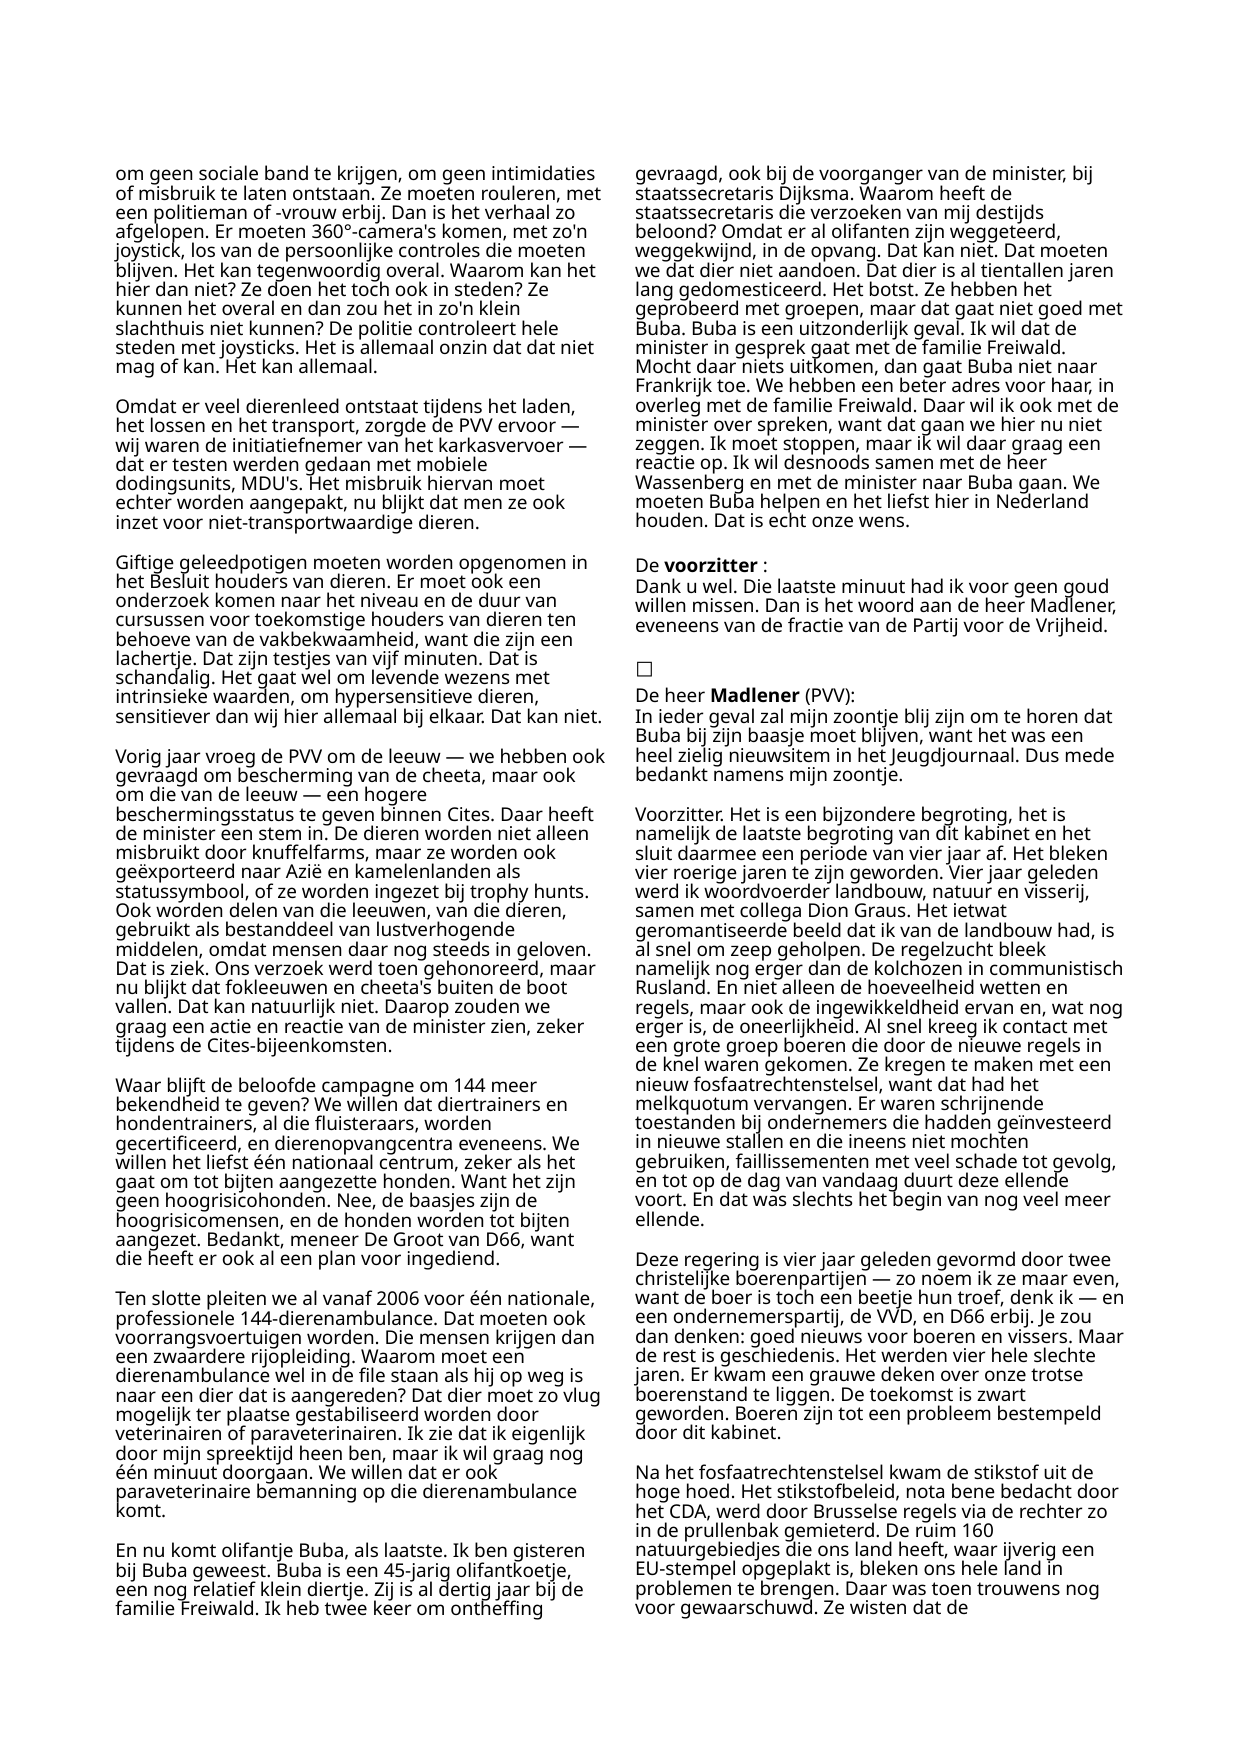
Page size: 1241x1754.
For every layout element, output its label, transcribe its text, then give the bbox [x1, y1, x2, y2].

text om geen sociale band te krijgen, om geen intimidaties of misbruik te laten ontstaan. Ze moeten rouleren, met een politieman of -vrouw erbij. Dan is het verhaal zo afgelopen. Er moeten 360°-camera's komen, met zo'n joystick, los van de persoonlijke controles die moeten blijven. Het kan tegenwoordig overal. Waarom kan het hier dan niet? Ze doen het toch ook in steden? Ze kunnen het overal en dan zou het in zo'n klein slachthuis niet kunnen? De politie controleert hele steden met joysticks. Het is allemaal onzin dat dat niet mag of kan. Het kan allemaal. [115, 165, 605, 377]
text gevraagd, ook bij de voorganger van de minister, bij staatssecretaris Dijksma. Waarom heeft de staatssecretaris die verzoeken van mij destijds beloond? Omdat er al olifanten zijn weggeteerd, weggekwijnd, in de opvang. Dat kan niet. Dat moeten we dat dier niet aandoen. Dat dier is al tientallen jaren lang gedomesticeerd. Het botst. Ze hebben het geprobeerd met groepen, maar dat gaat niet goed met Buba. Buba is een uitzonderlijk geval. Ik wil dat de minister in gesprek gaat met de familie Freiwald. Mocht daar niets uitkomen, dan gaat Buba niet naar Frankrijk toe. We hebben een beter adres voor haar, in overleg met de familie Freiwald. Daar wil ik ook met de minister over spreken, want dat gaan we hier nu niet zeggen. Ik moet stoppen, maar ik wil daar graag een reactie op. Ik wil desnoods samen met de heer Wassenberg en met de minister naar Buba gaan. We moeten Buba helpen en het liefst hier in Nederland houden. Dat is echt onze wens. [635, 165, 1125, 531]
text Vorig jaar vroeg de PVV om de leeuw — we hebben ook gevraagd om bescherming van de cheeta, maar ook om die van de leeuw — een hogere beschermingsstatus te geven binnen Cites. Daar heeft de minister een stem in. De dieren worden niet alleen misbruikt door knuffelfarms, maar ze worden ook geëxporteerd naar Azië en kamelenlanden als statussymbool, of ze worden ingezet bij trophy hunts. Ook worden delen van die leeuwen, van die dieren, gebruikt als bestanddeel van lustverhogende middelen, omdat mensen daar nog steeds in geloven. Dat is ziek. Ons verzoek werd toen gehonoreerd, maar nu blijkt dat fokleeuwen en cheeta's buiten de boot vallen. Dat kan natuurlijk niet. Daarop zouden we graag een actie en reactie van de minister zien, zeker tijdens de Cites-bijeenkomsten. [115, 748, 605, 1056]
text Deze regering is vier jaar geleden gevormd door twee christelijke boerenpartijen — zo noem ik ze maar even, want de boer is toch een beetje hun troef, denk ik — en een ondernemerspartij, de VVD, en D66 erbij. Je zou dan denken: goed nieuws voor boeren en vissers. Maar de rest is geschiedenis. Het werden vier hele slechte jaren. Er kwam een grauwe deken over onze trotse boerenstand te liggen. De toekomst is zwart geworden. Boeren zijn tot een probleem bestempeld door dit kabinet. [635, 1251, 1125, 1443]
text Giftige geleedpotigen moeten worden opgenomen in het Besluit houders van dieren. Er moet ook een onderzoek komen naar het niveau en de duur van cursussen voor toekomstige houders van dieren ten behoeve van de vakbekwaamheid, want die zijn een lachertje. Dat zijn testjes van vijf minuten. Dat is schandalig. Het gaat wel om levende wezens met intrinsieke waarden, om hypersensitieve dieren, sensitiever dan wij hier allemaal bij elkaar. Dat kan niet. [115, 554, 605, 727]
text Dank u wel. Die laatste minuut had ik voor geen goud willen missen. Dan is het woord aan de heer Madlener, eveneens van de fractie van de Partij voor de Vrijheid. [635, 578, 1125, 636]
text Ten slotte pleiten we al vanaf 2006 voor één nationale, professionele 144-dierenambulance. Dat moeten ook voorrangsvoertuigen worden. Die mensen krijgen dan een zwaardere rijopleiding. Waarom moet een dierenambulance wel in de file staan als hij op weg is naar een dier dat is aangereden? Dat dier moet zo vlug mogelijk ter plaatse gestabiliseerd worden door veterinairen of paraveterinairen. Ik zie dat ik eigenlijk door mijn spreektijd heen ben, maar ik wil graag nog één minuut doorgaan. We willen dat er ook paraveterinaire bemanning op die dierenambulance komt. [115, 1290, 605, 1522]
text Waar blijft de beloofde campagne om 144 meer bekendheid te geven? We willen dat diertrainers en hondentrainers, al die fluisteraars, worden gecertificeerd, en dierenopvangcentra eveneens. We willen het liefst één nationaal centrum, zeker als het gaat om tot bijten aangezette honden. Want het zijn geen hoogrisicohonden. Nee, de baasjes zijn de hoogrisicomensen, en de honden worden tot bijten aangezet. Bedankt, meneer De Groot van D66, want die heeft er ook al een plan voor ingediend. [115, 1077, 605, 1269]
text ⬜ [635, 657, 1125, 682]
text Omdat er veel dierenleed ontstaat tijdens het laden, het lossen en het transport, zorgde de PVV ervoor — wij waren de initiatiefnemer van het karkasvervoer — dat er testen werden gedaan met mobiele dodingsunits, MDU's. Het misbruik hiervan moet echter worden aangepakt, nu blijkt dat men ze ook inzet voor niet-transportwaardige dieren. [115, 398, 605, 533]
text In ieder geval zal mijn zoontje blij zijn om te horen dat Buba bij zijn baasje moet blijven, want het was een heel zielig nieuwsitem in het Jeugdjournaal. Dus mede bedankt namens mijn zoontje. [635, 708, 1125, 785]
text En nu komt olifantje Buba, als laatste. Ik ben gisteren bij Buba geweest. Buba is een 45-jarig olifantkoetje, een nog relatief klein diertje. Zij is al dertig jaar bij de familie Freiwald. Ik heb twee keer om ontheffing [115, 1542, 605, 1619]
text De voorzitter : [635, 552, 1125, 578]
text De heer Madlener (PVV): [635, 682, 1125, 708]
text Na het fosfaatrechtenstelsel kwam de stikstof uit de hoge hoed. Het stikstofbeleid, nota bene bedacht door het CDA, werd door Brusselse regels via de rechter zo in de prullenbak gemieterd. De ruim 160 natuurgebiedjes die ons land heeft, waar ijverig een EU-stempel opgeplakt is, bleken ons hele land in problemen te brengen. Daar was toen trouwens nog voor gewaarschuwd. Ze wisten dat de [635, 1464, 1125, 1618]
text Voorzitter. Het is een bijzondere begroting, het is namelijk de laatste begroting van dit kabinet en het sluit daarmee een periode van vier jaar af. Het bleken vier roerige jaren te zijn geworden. Vier jaar geleden werd ik woordvoerder landbouw, natuur en visserij, samen met collega Dion Graus. Het ietwat geromantiseerde beeld dat ik van de landbouw had, is al snel om zeep geholpen. De regelzucht bleek namelijk nog erger dan de kolchozen in communistisch Rusland. En niet alleen de hoeveelheid wetten en regels, maar ook de ingewikkeldheid ervan en, wat nog erger is, de oneerlijkheid. Al snel kreeg ik contact met een grote groep boeren die door de nieuwe regels in de knel waren gekomen. Ze kregen te maken met een nieuw fosfaatrechtenstelsel, want dat had het melkquotum vervangen. Er waren schrijnende toestanden bij ondernemers die hadden geïnvesteerd in nieuwe stallen en die ineens niet mochten gebruiken, faillissementen met veel schade tot gevolg, en tot op de dag van vandaag duurt deze ellende voort. En dat was slechts het begin van nog veel meer ellende. [635, 806, 1125, 1230]
